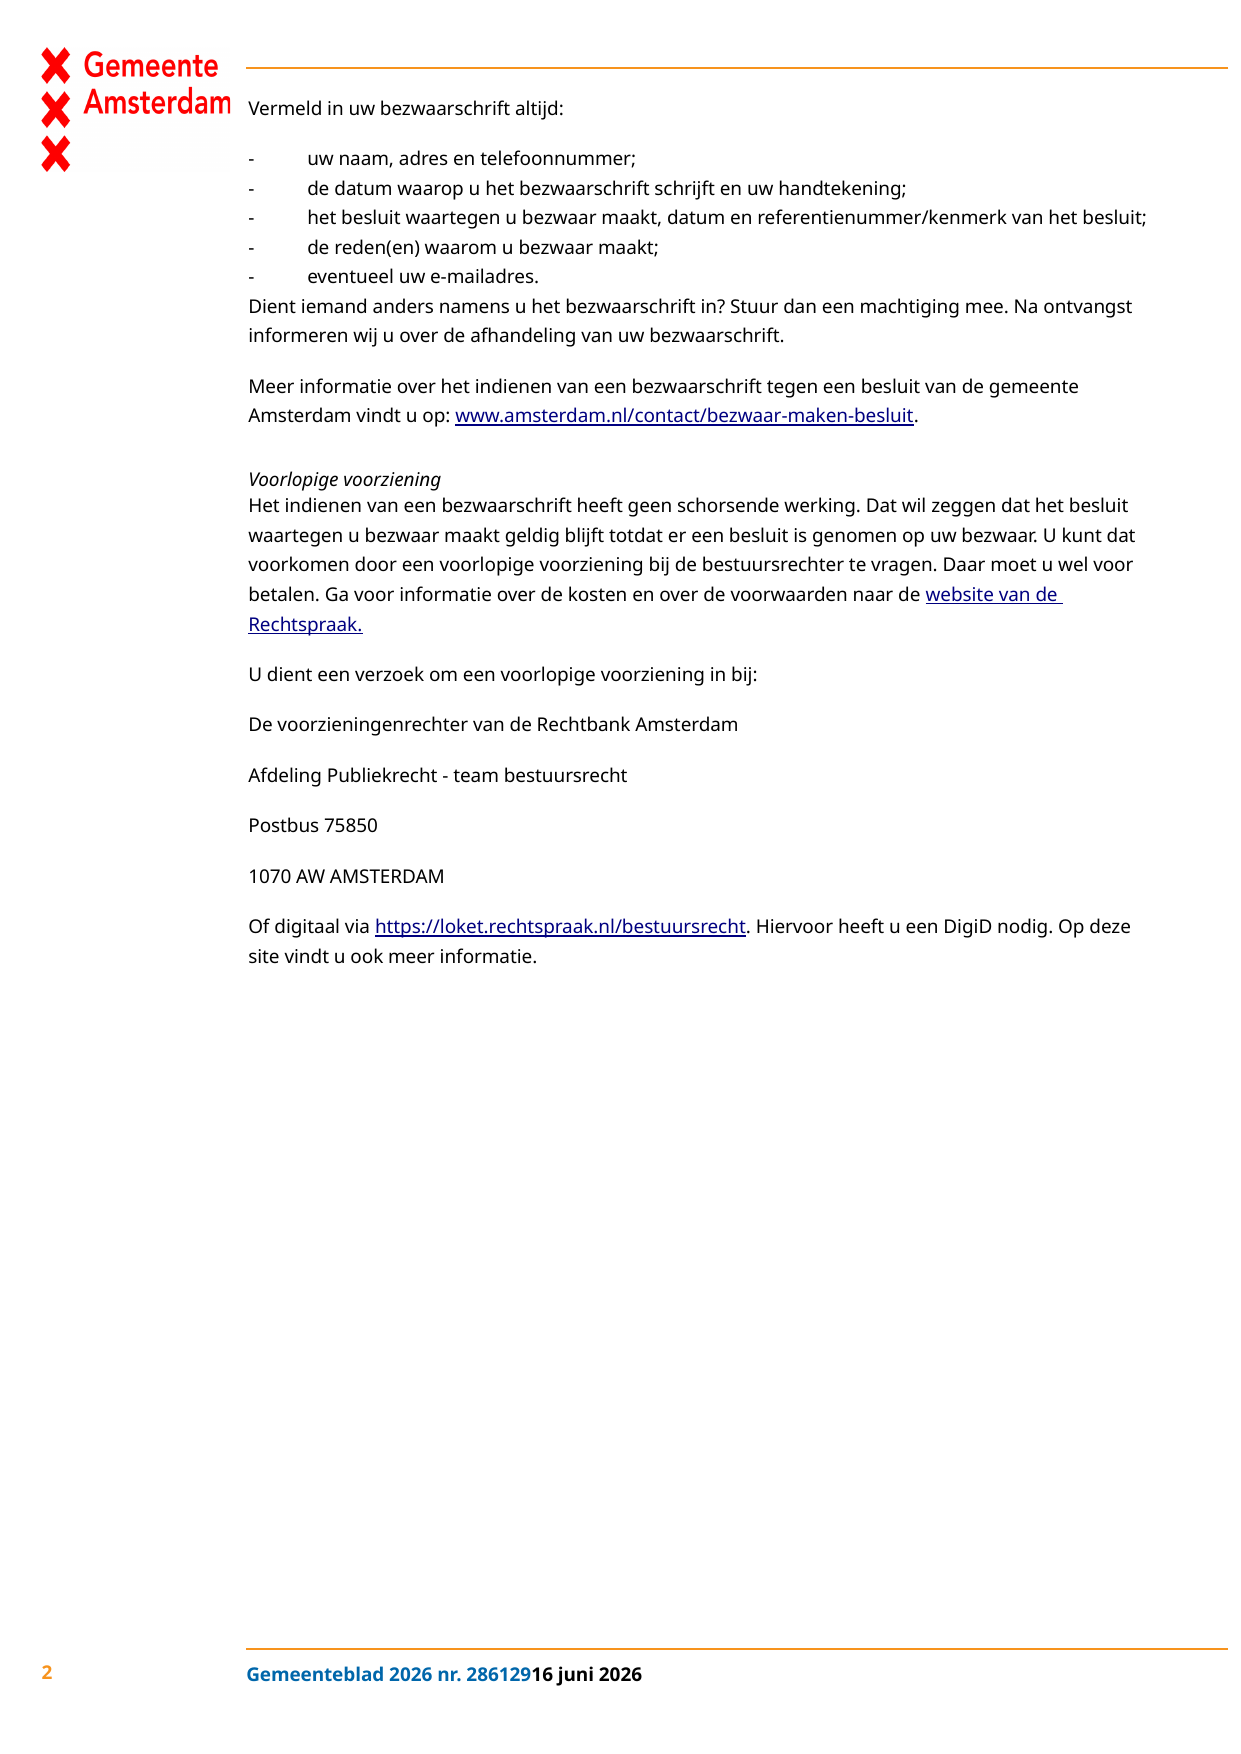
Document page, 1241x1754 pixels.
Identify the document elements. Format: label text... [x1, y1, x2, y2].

text Voorlopige voorziening [248, 467, 1152, 492]
text Dient iemand anders namens u het bezwaarschrift in? Stuur dan een machtiging mee. Na ontvangst informeren wij u over de afhandeling van uw bezwaarschrift. [248, 293, 1152, 348]
picture [41, 47, 231, 172]
text U dient een verzoek om een voorlopige voorziening in bij: [248, 661, 1152, 687]
list het besluit waartegen u bezwaar maakt, datum en referentienummer/kenmerk van het besluit; [248, 204, 1152, 230]
text Vermeld in uw bezwaarschrift altijd: [248, 95, 1152, 121]
text De voorzieningenrechter van de Rechtbank Amsterdam [248, 712, 1152, 737]
text Postbus 75850 [248, 812, 1152, 838]
list de datum waarop u het bezwaarschrift schrijft en uw handtekening; [248, 175, 1152, 201]
text Het indienen van een bezwaarschrift heeft geen schorsende werking. Dat wil zeggen dat het besluit waartegen u bezwaar maakt geldig blijft totdat er een besluit is genomen op uw bezwaar. U kunt dat voorkomen door een voorlopige voorziening bij de bestuursrechter te vragen. Daar moet u wel voor betalen. Ga voor informatie over de kosten en over de voorwaarden naar de website van de Rechtspraak. [248, 492, 1152, 636]
text 1070 AW AMSTERDAM [248, 863, 1152, 888]
text Meer informatie over het indienen van een bezwaarschrift tegen een besluit van de gemeente Amsterdam vindt u op: www.amsterdam.nl/contact/bezwaar-maken-besluit. [248, 373, 1152, 428]
list de reden(en) waarom u bezwaar maakt; [248, 234, 1152, 260]
text Afdeling Publiekrecht - team bestuursrecht [248, 762, 1152, 788]
text Of digitaal via https://loket.rechtspraak.nl/bestuursrecht. Hiervoor heeft u een DigiD nodig. Op deze site vindt u ook meer informatie. [248, 913, 1152, 968]
list uw naam, adres en telefoonnummer; [248, 145, 1152, 171]
list eventueel uw e-mailadres. [248, 263, 1152, 289]
